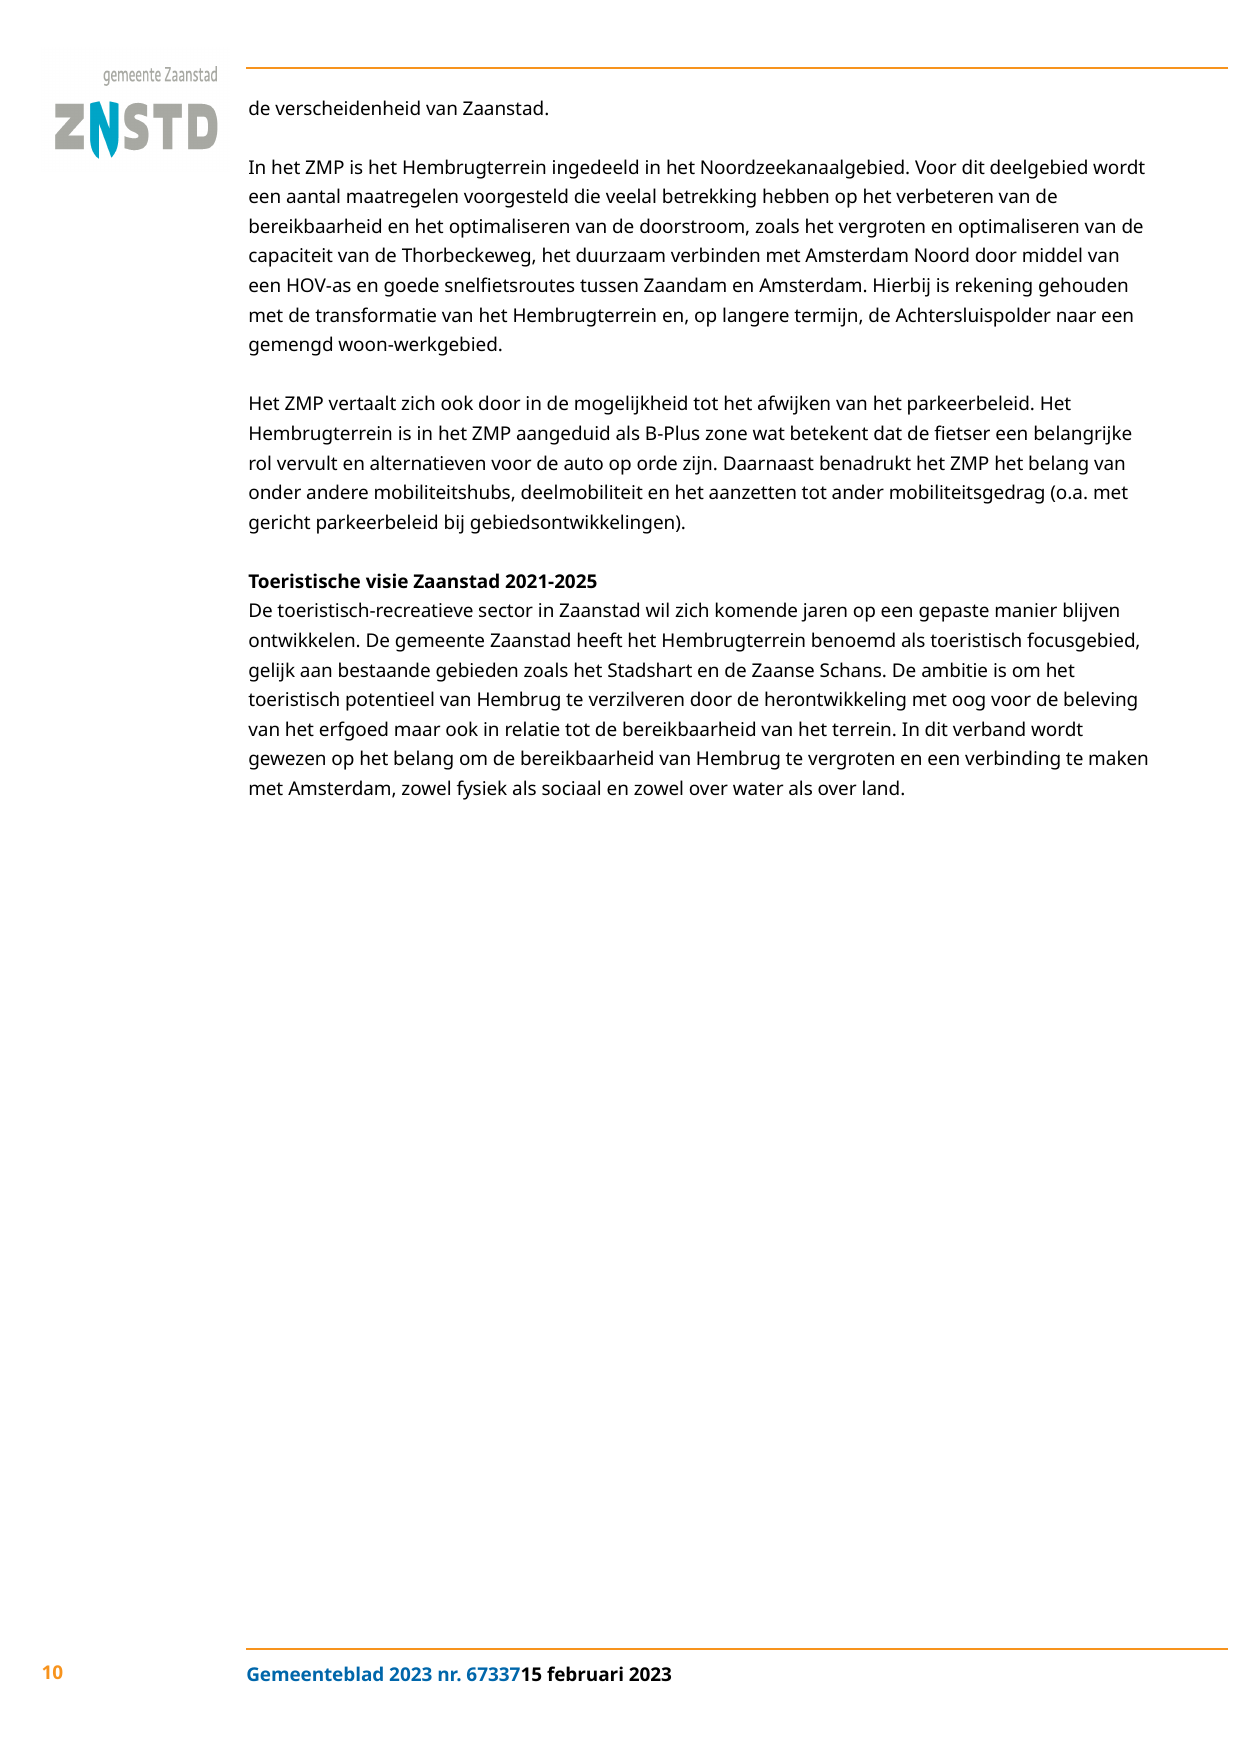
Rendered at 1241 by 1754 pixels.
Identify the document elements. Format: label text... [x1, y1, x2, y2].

picture [41, 47, 231, 172]
text de verscheidenheid van Zaanstad. [248, 95, 1152, 121]
text Het ZMP vertaalt zich ook door in de mogelijkheid tot het afwijken van het parkeerbeleid. Het Hembrugterrein is in het ZMP aangeduid als B-Plus zone wat betekent dat de fietser een belangrijke rol vervult en alternatieven voor de auto op orde zijn. Daarnaast benadrukt het ZMP het belang van onder andere mobiliteitshubs, deelmobiliteit en het aanzetten tot ander mobiliteitsgedrag (o.a. met gericht parkeerbeleid bij gebiedsontwikkelingen). [248, 391, 1152, 535]
text Toeristische visie Zaanstad 2021-2025 [248, 568, 1152, 594]
text In het ZMP is het Hembrugterrein ingedeeld in het Noordzeekanaalgebied. Voor dit deelgebied wordt een aantal maatregelen voorgesteld die veelal betrekking hebben op het verbeteren van de bereikbaarheid en het optimaliseren van de doorstroom, zoals het vergroten en optimaliseren van de capaciteit van de Thorbeckeweg, het duurzaam verbinden met Amsterdam Noord door middel van een HOV-as en goede snelfietsroutes tussen Zaandam en Amsterdam. Hierbij is rekening gehouden met de transformatie van het Hembrugterrein en, op langere termijn, de Achtersluispolder naar een gemengd woon-werkgebied. [248, 154, 1152, 357]
text De toeristisch-recreatieve sector in Zaanstad wil zich komende jaren op een gepaste manier blijven ontwikkelen. De gemeente Zaanstad heeft het Hembrugterrein benoemd als toeristisch focusgebied, gelijk aan bestaande gebieden zoals het Stadshart en de Zaanse Schans. De ambitie is om het toeristisch potentieel van Hembrug te verzilveren door de herontwikkeling met oog voor de beleving van het erfgoed maar ook in relatie tot de bereikbaarheid van het terrein. In dit verband wordt gewezen op het belang om de bereikbaarheid van Hembrug te vergroten en een verbinding te maken met Amsterdam, zowel fysiek als sociaal en zowel over water als over land. [248, 598, 1152, 801]
